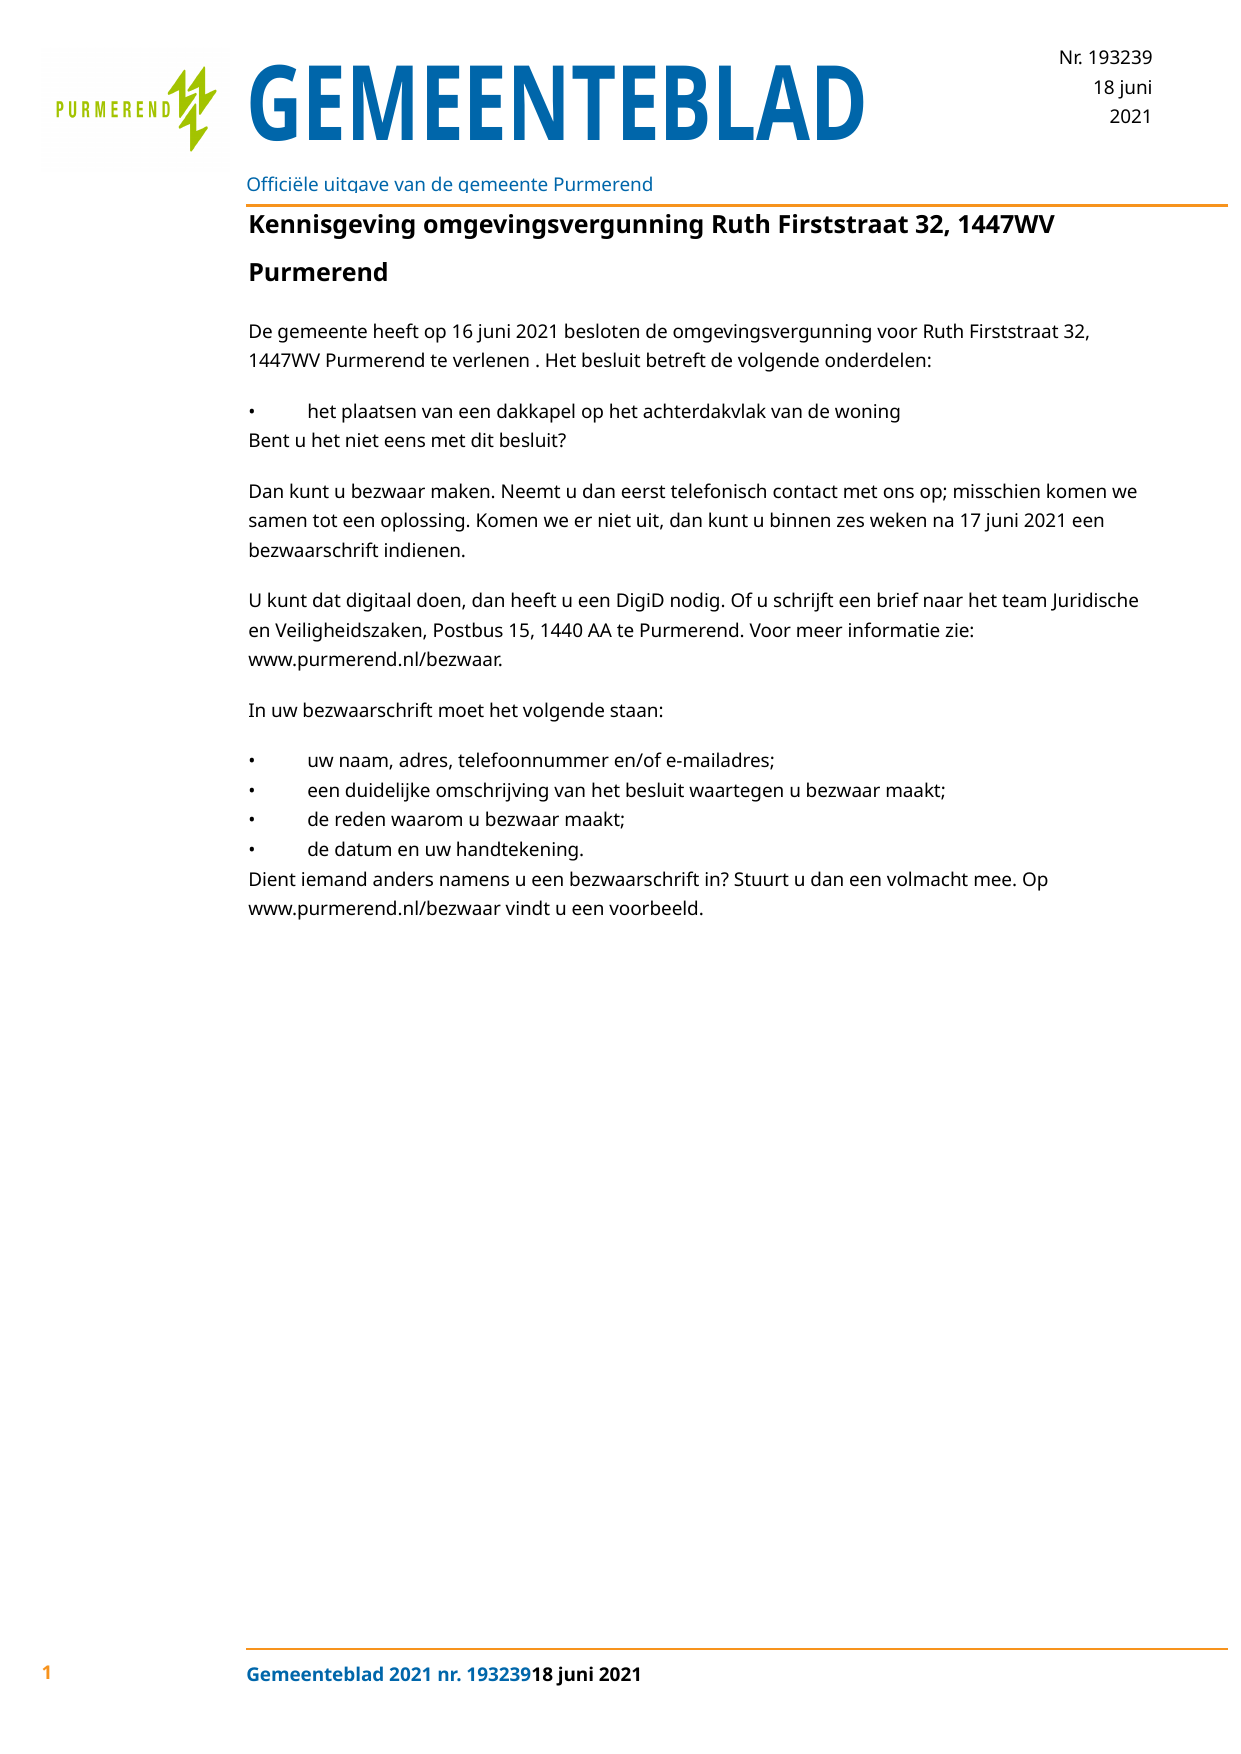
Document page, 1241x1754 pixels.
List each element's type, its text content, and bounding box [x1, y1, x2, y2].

picture [41, 47, 231, 172]
list de reden waarom u bezwaar maakt; [248, 807, 1152, 832]
text Dient iemand anders namens u een bezwaarschrift in? Stuurt u dan een volmacht mee. Op www.purmerend.nl/bezwaar vindt u een voorbeeld. [248, 866, 1152, 921]
list een duidelijke omschrijving van het besluit waartegen u bezwaar maakt; [248, 777, 1152, 803]
text Bent u het niet eens met dit besluit? [248, 427, 1152, 453]
list het plaatsen van een dakkapel op het achterdakvlak van de woning [248, 398, 1152, 424]
list de datum en uw handtekening. [248, 836, 1152, 862]
text Kennisgeving omgevingsvergunning Ruth Firststraat 32, 1447WV Purmerend [248, 207, 1152, 288]
text U kunt dat digitaal doen, dan heeft u een DigiD nodig. Of u schrijft een brief naar het team Juridische en Veiligheidszaken, Postbus 15, 1440 AA te Purmerend. Voor meer informatie zie: www.purmerend.nl/bezwaar. [248, 587, 1152, 672]
list uw naam, adres, telefoonnummer en/of e-mailadres; [248, 747, 1152, 773]
text In uw bezwaarschrift moet het volgende staan: [248, 697, 1152, 723]
text Dan kunt u bezwaar maken. Neemt u dan eerst telefonisch contact met ons op; misschien komen we samen tot een oplossing. Komen we er niet uit, dan kunt u binnen zes weken na 17 juni 2021 een bezwaarschrift indienen. [248, 478, 1152, 563]
text De gemeente heeft op 16 juni 2021 besloten de omgevingsvergunning voor Ruth Firststraat 32, 1447WV Purmerend te verlenen . Het besluit betreft de volgende onderdelen: [248, 318, 1152, 373]
